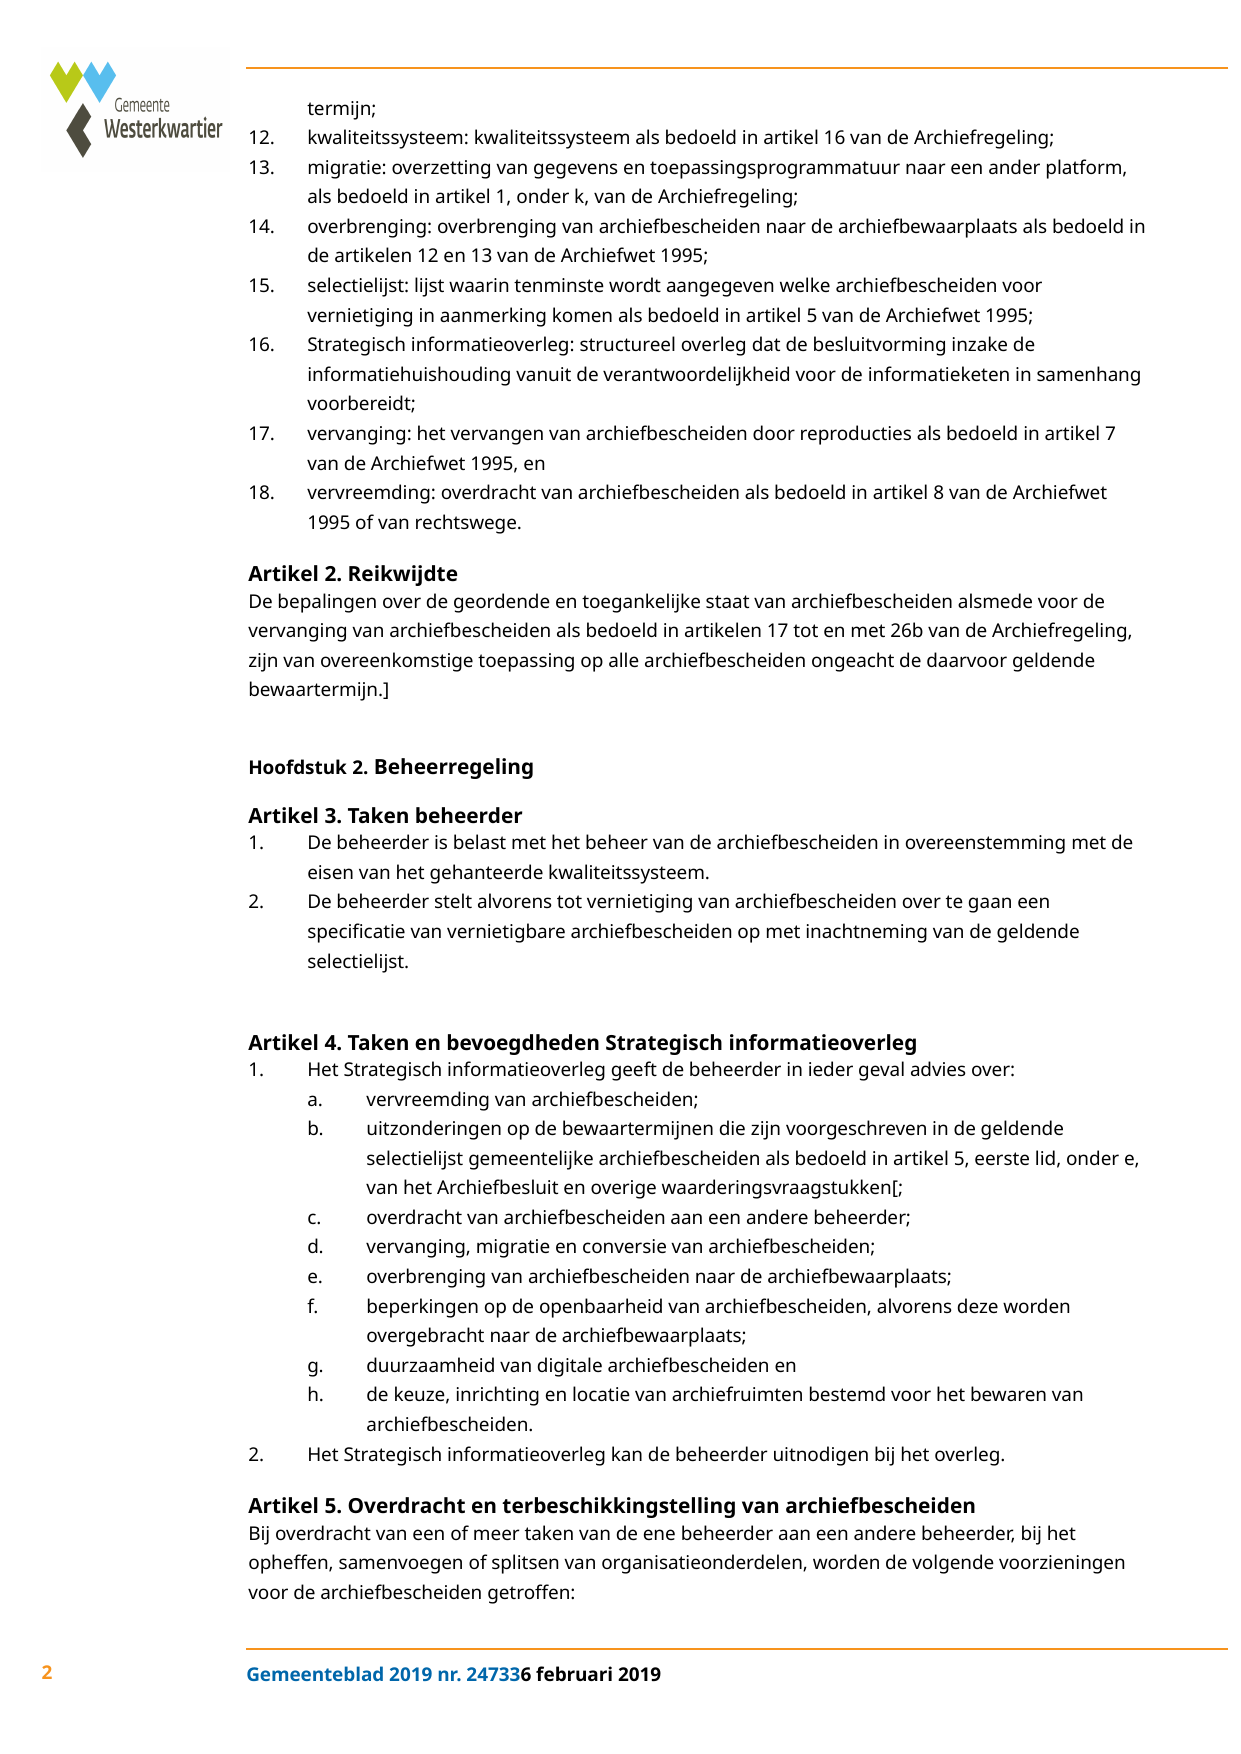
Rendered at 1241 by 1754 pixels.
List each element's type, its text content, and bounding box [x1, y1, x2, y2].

list vervanging, migratie en conversie van archiefbescheiden; [307, 1234, 1152, 1259]
text De bepalingen over de geordende en toegankelijke staat van archiefbescheiden alsmede voor de vervanging van archiefbescheiden als bedoeld in artikelen 17 tot en met 26b van de Archiefregeling, zijn van overeenkomstige toepassing op alle archiefbescheiden ongeacht de daarvoor geldende bewaartermijn.] [248, 588, 1152, 702]
list vervreemding: overdracht van archiefbescheiden als bedoeld in artikel 8 van de Archiefwet 1995 of van rechtswege. [248, 479, 1152, 535]
list migratie: overzetting van gegevens en toepassingsprogrammatuur naar een ander platform, als bedoeld in artikel 1, onder k, van de Archiefregeling; [248, 154, 1152, 209]
text Artikel 5. Overdracht en terbeschikkingstelling van archiefbescheiden [248, 1491, 1152, 1520]
list overbrenging van archiefbescheiden naar de archiefbewaarplaats; [307, 1263, 1152, 1289]
text Artikel 4. Taken en bevoegdheden Strategisch informatieoverleg [248, 1028, 1152, 1056]
list vervanging: het vervangen van archiefbescheiden door reproducties als bedoeld in artikel 7 van de Archiefwet 1995, en [248, 420, 1152, 476]
list termijn; [248, 95, 1152, 121]
list selectielijst: lijst waarin tenminste wordt aangegeven welke archiefbescheiden voor vernietiging in aanmerking komen als bedoeld in artikel 5 van de Archiefwet 1995; [248, 272, 1152, 328]
list Het Strategisch informatieoverleg geeft de beheerder in ieder geval advies over: [248, 1056, 1152, 1082]
list overbrenging: overbrenging van archiefbescheiden naar de archiefbewaarplaats als bedoeld in de artikelen 12 en 13 van de Archiefwet 1995; [248, 213, 1152, 268]
list kwaliteitssysteem: kwaliteitssysteem als bedoeld in artikel 16 van de Archiefregeling; [248, 124, 1152, 150]
list vervreemding van archiefbescheiden; [307, 1086, 1152, 1112]
list beperkingen op de openbaarheid van archiefbescheiden, alvorens deze worden overgebracht naar de archiefbewaarplaats; [307, 1293, 1152, 1348]
list overdracht van archiefbescheiden aan een andere beheerder; [307, 1204, 1152, 1230]
list duurzaamheid van digitale archiefbescheiden en [307, 1352, 1152, 1378]
list De beheerder is belast met het beheer van de archiefbescheiden in overeenstemming met de eisen van het gehanteerde kwaliteitssysteem. [248, 829, 1152, 885]
list de keuze, inrichting en locatie van archiefruimten bestemd voor het bewaren van archiefbescheiden. [307, 1382, 1152, 1437]
text Artikel 3. Taken beheerder [248, 801, 1152, 829]
text Hoofdstuk 2. Beheerregeling [248, 752, 1152, 780]
list uitzonderingen op de bewaartermijnen die zijn voorgeschreven in de geldende selectielijst gemeentelijke archiefbescheiden als bedoeld in artikel 5, eerste lid, onder e, van het Archiefbesluit en overige waarderingsvraagstukken[; [307, 1115, 1152, 1200]
list Strategisch informatieoverleg: structureel overleg dat de besluitvorming inzake de informatiehuishouding vanuit de verantwoordelijkheid voor de informatieketen in samenhang voorbereidt; [248, 331, 1152, 416]
list De beheerder stelt alvorens tot vernietiging van archiefbescheiden over te gaan een specificatie van vernietigbare archiefbescheiden op met inachtneming van de geldende selectielijst. [248, 889, 1152, 973]
text Bij overdracht van een of meer taken van de ene beheerder aan een andere beheerder, bij het opheffen, samenvoegen of splitsen van organisatieonderdelen, worden de volgende voorzieningen voor de archiefbescheiden getroffen: [248, 1520, 1152, 1604]
picture [41, 47, 231, 172]
text Artikel 2. Reikwijdte [248, 559, 1152, 588]
list Het Strategisch informatieoverleg kan de beheerder uitnodigen bij het overleg. [248, 1441, 1152, 1467]
